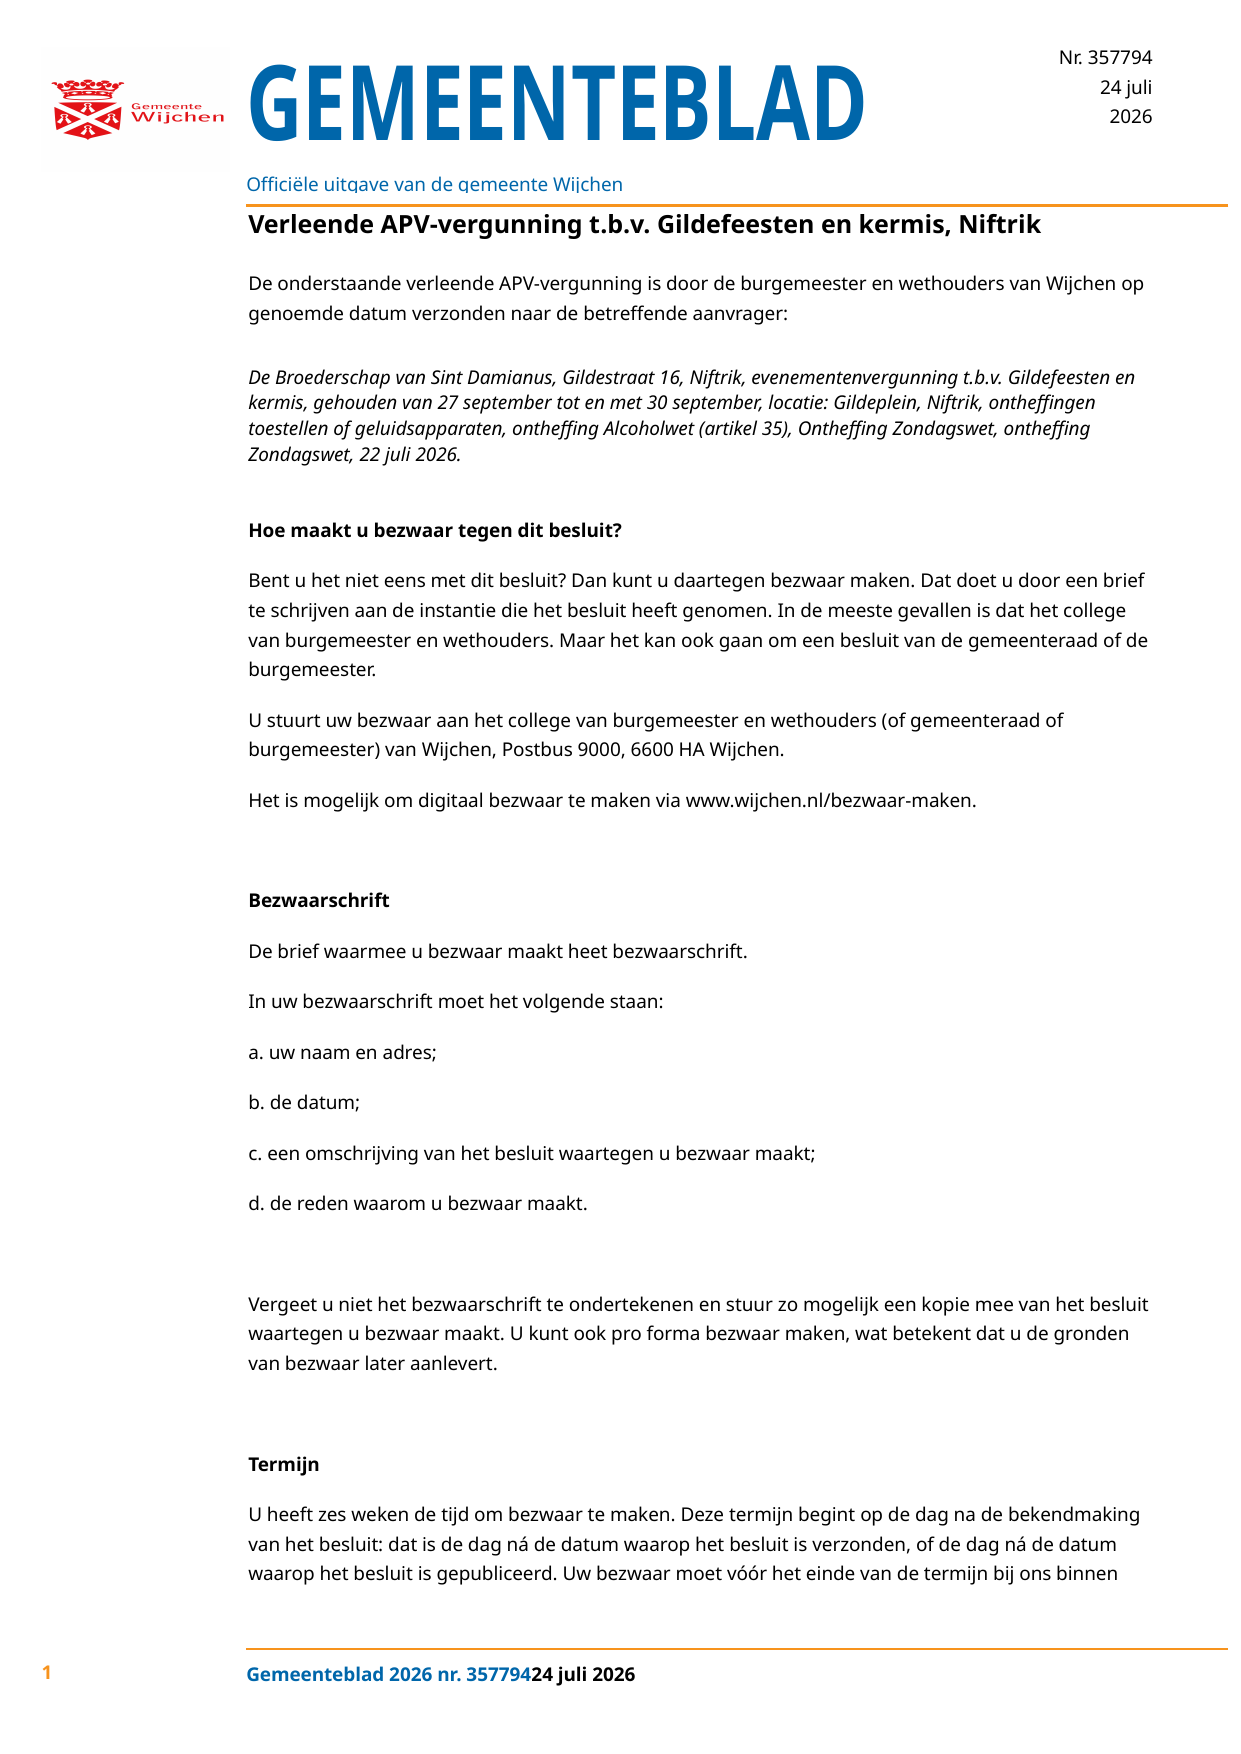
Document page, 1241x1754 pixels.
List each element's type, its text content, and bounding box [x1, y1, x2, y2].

text Bent u het niet eens met dit besluit? Dan kunt u daartegen bezwaar maken. Dat doet u door een brief te schrijven aan de instantie die het besluit heeft genomen. In de meeste gevallen is dat het college van burgemeester en wethouders. Maar het kan ook gaan om een besluit van de gemeenteraad of de burgemeester. [248, 568, 1152, 682]
text Vergeet u niet het bezwaarschrift te ondertekenen en stuur zo mogelijk een kopie mee van het besluit waartegen u bezwaar maakt. U kunt ook pro forma bezwaar maken, wat betekent dat u de gronden van bezwaar later aanlevert. [248, 1291, 1152, 1376]
text b. de datum; [248, 1089, 1152, 1115]
text c. een omschrijving van het besluit waartegen u bezwaar maakt; [248, 1140, 1152, 1165]
picture [41, 47, 231, 172]
text De Broederschap van Sint Damianus, Gildestraat 16, Niftrik, evenementenvergunning t.b.v. Gildefeesten en kermis, gehouden van 27 september tot en met 30 september, locatie: Gildeplein, Niftrik, ontheffingen toestellen of geluidsapparaten, ontheffing Alcoholwet (artikel 35), Ontheffing Zondagswet, ontheffing Zondagswet, 22 juli 2026. [248, 364, 1152, 467]
text a. uw naam en adres; [248, 1039, 1152, 1064]
text U heeft zes weken de tijd om bezwaar te maken. Deze termijn begint op de dag na de bekendmaking van het besluit: dat is de dag ná de datum waarop het besluit is verzonden, of de dag ná de datum waarop het besluit is gepubliceerd. Uw bezwaar moet vóór het einde van de termijn bij ons binnen [248, 1501, 1152, 1586]
text In uw bezwaarschrift moet het volgende staan: [248, 988, 1152, 1014]
text Verleende APV-vergunning t.b.v. Gildefeesten en kermis, Niftrik [248, 207, 1152, 241]
text U stuurt uw bezwaar aan het college van burgemeester en wethouders (of gemeenteraad of burgemeester) van Wijchen, Postbus 9000, 6600 HA Wijchen. [248, 707, 1152, 762]
text Het is mogelijk om digitaal bezwaar te maken via www.wijchen.nl/bezwaar-maken. [248, 787, 1152, 812]
text Termijn [248, 1451, 1152, 1477]
text Hoe maakt u bezwaar tegen dit besluit? [248, 517, 1152, 543]
text De onderstaande verleende APV-vergunning is door de burgemeester en wethouders van Wijchen op genoemde datum verzonden naar de betreffende aanvrager: [248, 270, 1152, 326]
text d. de reden waarom u bezwaar maakt. [248, 1190, 1152, 1216]
text De brief waarmee u bezwaar maakt heet bezwaarschrift. [248, 938, 1152, 964]
text Bezwaarschrift [248, 888, 1152, 913]
